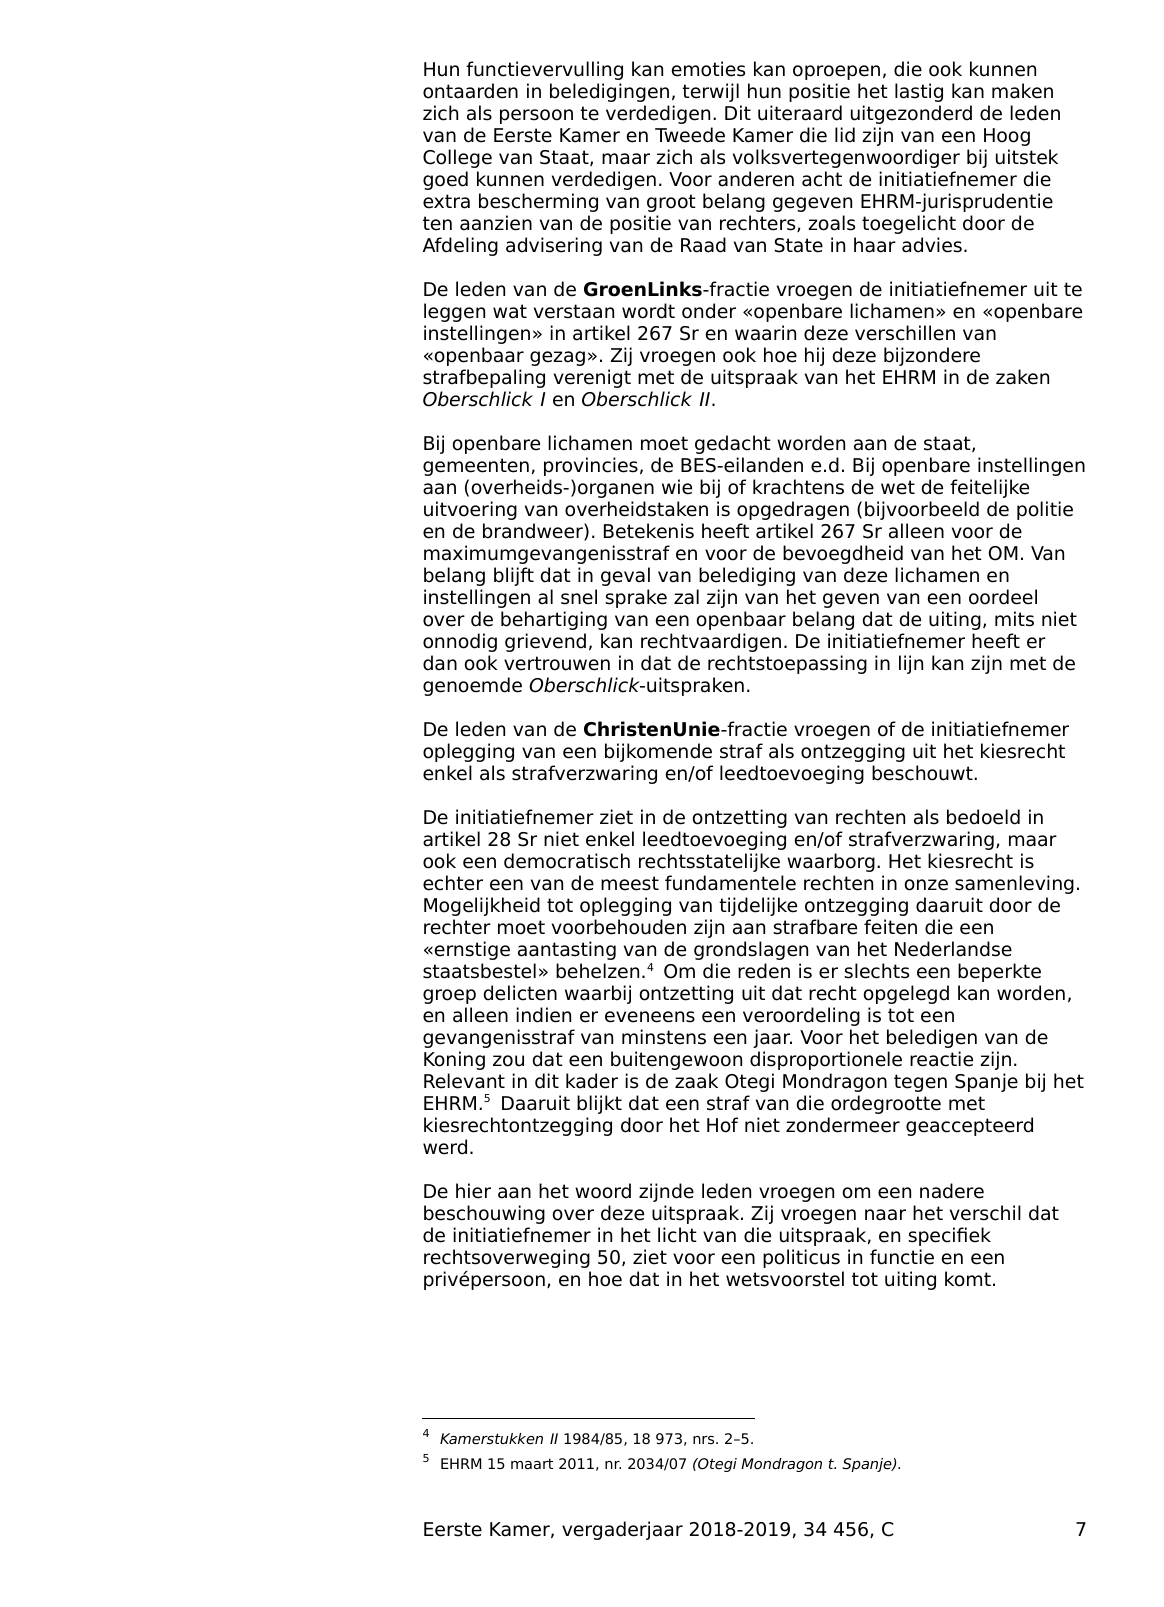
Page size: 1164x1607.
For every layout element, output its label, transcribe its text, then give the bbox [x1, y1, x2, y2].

text Bij openbare lichamen moet gedacht worden aan de staat, gemeenten, provincies, de BES-eilanden e.d. Bij openbare instellingen aan (overheids-)organen wie bij of krachtens de wet de feitelijke uitvoering van overheidstaken is opgedragen (bijvoorbeeld de politie en de brandweer). Betekenis heeft artikel 267 Sr alleen voor de maximumgevangenisstraf en voor de bevoegdheid van het OM. Van belang blijft dat in geval van belediging van deze lichamen en instellingen al snel sprake zal zijn van het geven van een oordeel over de behartiging van een openbaar belang dat de uiting, mits niet onnodig grievend, kan rechtvaardigen. De initiatiefnemer heeft er dan ook vertrouwen in dat de rechtstoepassing in lijn kan zijn met de genoemde Oberschlick-uitspraken. [422, 433, 1087, 697]
text De initiatiefnemer ziet in de ontzetting van rechten als bedoeld in artikel 28 Sr niet enkel leedtoevoeging en/of strafverzwaring, maar ook een democratisch rechtsstatelijke waarborg. Het kiesrecht is echter een van de meest fundamentele rechten in onze samenleving. Mogelijkheid tot oplegging van tijdelijke ontzegging daaruit door de rechter moet voorbehouden zijn aan strafbare feiten die een «ernstige aantasting van de grondslagen van het Nederlandse staatsbestel» behelzen. Om die reden is er slechts een beperkte groep delicten waarbij ontzetting uit dat recht opgelegd kan worden, en alleen indien er eveneens een veroordeling is tot een gevangenisstraf van minstens een jaar. Voor het beledigen van de Koning zou dat een buitengewoon disproportionele reactie zijn. Relevant in dit kader is de zaak Otegi Mondragon tegen Spanje bij het EHRM. Daaruit blijkt dat een straf van die ordegrootte met kiesrechtontzegging door het Hof niet zondermeer geaccepteerd werd. [422, 807, 1087, 1159]
text De leden van de GroenLinks-fractie vroegen de initiatiefnemer uit te leggen wat verstaan wordt onder «openbare lichamen» en «openbare instellingen» in artikel 267 Sr en waarin deze verschillen van «openbaar gezag». Zij vroegen ook hoe hij deze bijzondere strafbepaling verenigt met de uitspraak van het EHRM in de zaken Oberschlick I en Oberschlick II. [422, 279, 1087, 411]
text Kamerstukken II 1984/85, 18 973, nrs. 2–5. [422, 1427, 1087, 1449]
text Hun functievervulling kan emoties kan oproepen, die ook kunnen ontaarden in beledigingen, terwijl hun positie het lastig kan maken zich als persoon te verdedigen. Dit uiteraard uitgezonderd de leden van de Eerste Kamer en Tweede Kamer die lid zijn van een Hoog College van Staat, maar zich als volksvertegenwoordiger bij uitstek goed kunnen verdedigen. Voor anderen acht de initiatiefnemer die extra bescherming van groot belang gegeven EHRM-jurisprudentie ten aanzien van de positie van rechters, zoals toegelicht door de Afdeling advisering van de Raad van State in haar advies. [422, 59, 1087, 257]
text De hier aan het woord zijnde leden vroegen om een nadere beschouwing over deze uitspraak. Zij vroegen naar het verschil dat de initiatiefnemer in het licht van die uitspraak, en specifiek rechtsoverweging 50, ziet voor een politicus in functie en een privépersoon, en hoe dat in het wetsvoorstel tot uiting komt. [422, 1181, 1087, 1291]
text EHRM 15 maart 2011, nr. 2034/07 (Otegi Mondragon t. Spanje). [422, 1452, 1087, 1474]
text De leden van de ChristenUnie-fractie vroegen of de initiatiefnemer oplegging van een bijkomende straf als ontzegging uit het kiesrecht enkel als strafverzwaring en/of leedtoevoeging beschouwt. [422, 719, 1087, 785]
